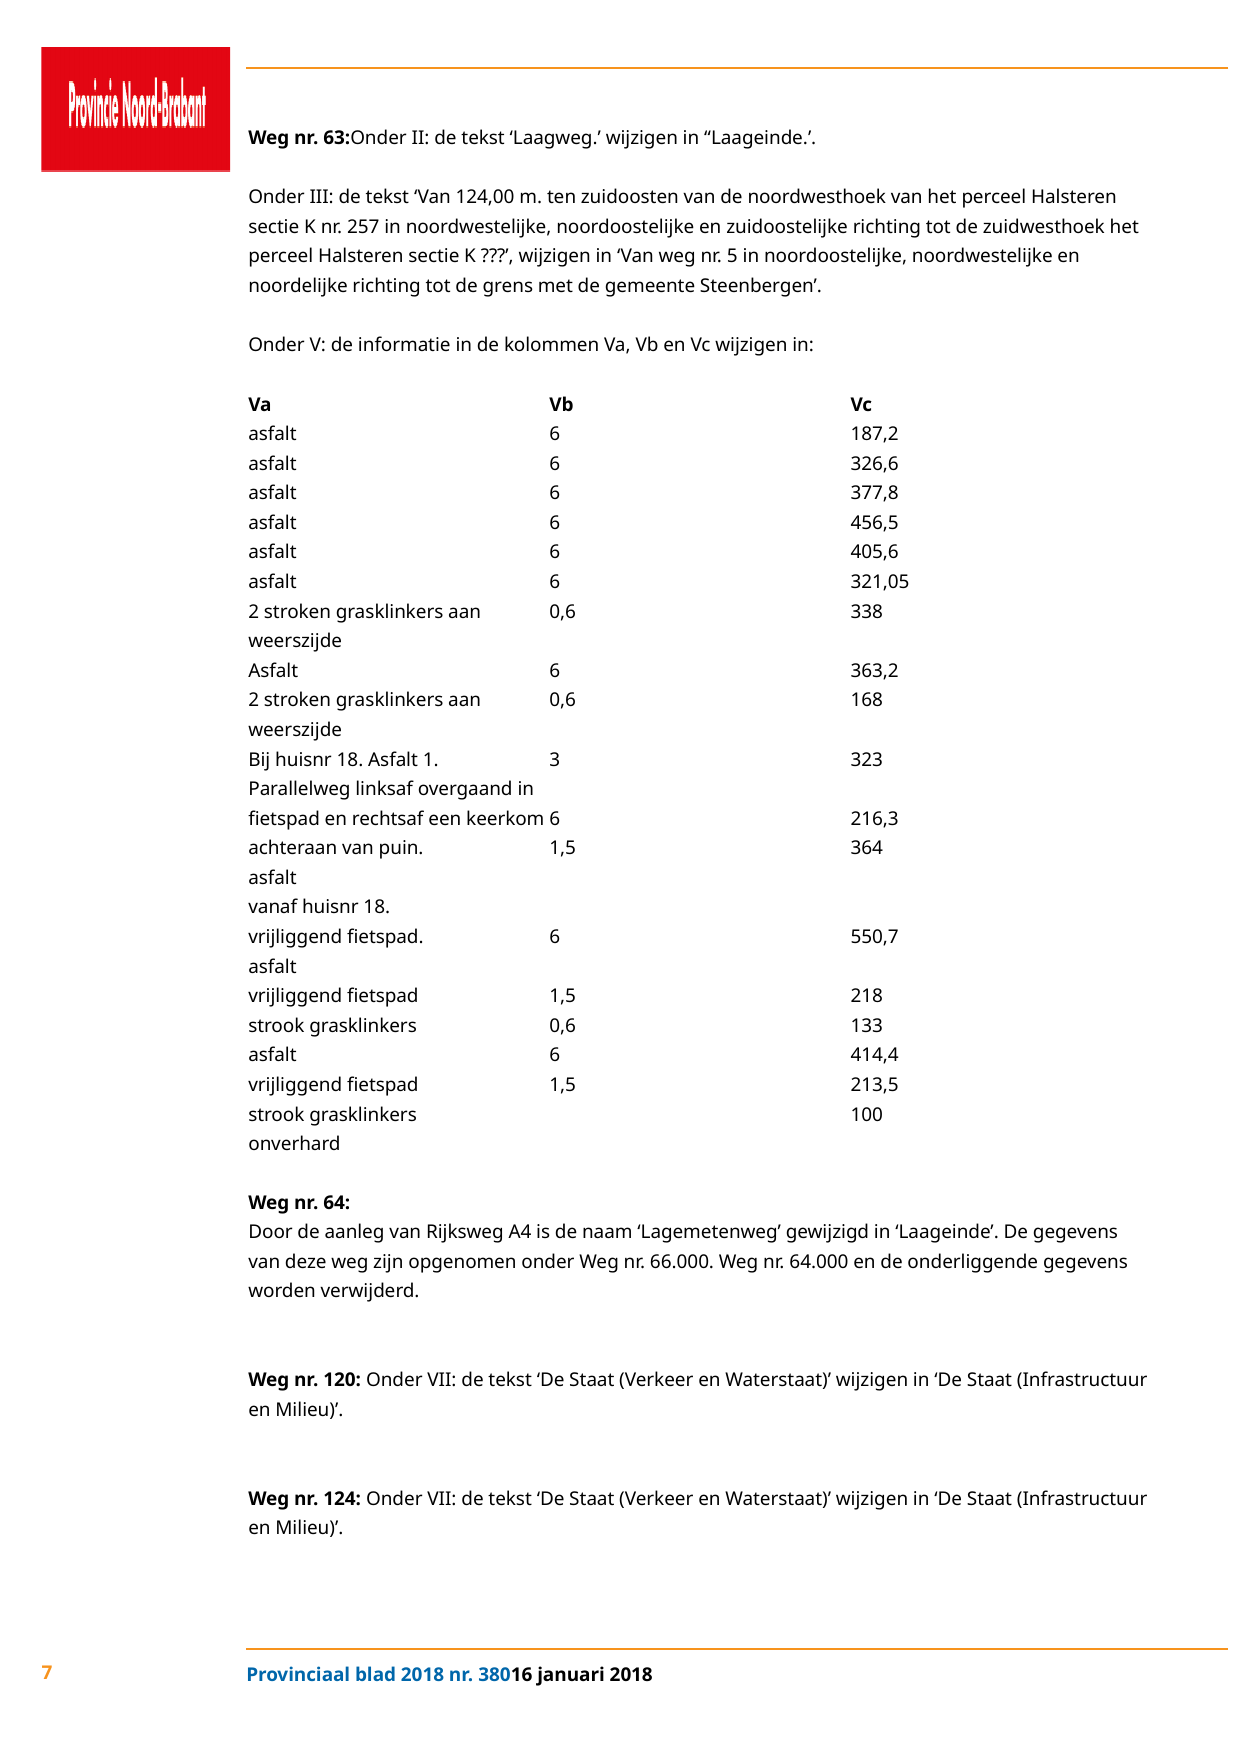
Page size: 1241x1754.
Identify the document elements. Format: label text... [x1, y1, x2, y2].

text Weg nr. 64: [248, 1189, 1152, 1214]
table_header Va asfalt asfalt asfalt asfalt asfalt asfalt 2 stroken grasklinkers aan weerszijde Asfalt 2 stroken grasklinkers aan weerszijde Bij huisnr 18. Asfalt 1. Parallelweg linksaf overgaand in fietspad en rechtsaf een keerkom achteraan van puin. asfalt vanaf huisnr 18. vrijliggend fietspad. asfalt vrijliggend fietspad strook grasklinkers asfalt vrijliggend fietspad strook grasklinkers onverhard [248, 391, 549, 1156]
text Onder III: de tekst ‘Van 124,00 m. ten zuidoosten van de noordwesthoek van het perceel Halsteren sectie K nr. 257 in noordwestelijke, noordoostelijke en zuidoostelijke richting tot de zuidwesthoek het perceel Halsteren sectie K ???’, wijzigen in ‘Van weg nr. 5 in noordoostelijke, noordwestelijke en noordelijke richting tot de grens met de gemeente Steenbergen’. [248, 183, 1152, 298]
text Weg nr. 120: Onder VII: de tekst ‘De Staat (Verkeer en Waterstaat)’ wijzigen in ‘De Staat (Infrastructuur en Milieu)’. [248, 1366, 1152, 1422]
table_header Vc 187,2 326,6 377,8 456,5 405,6 321,05 338 363,2 168 323 216,3 364 550,7 218 133 414,4 213,5 100 [850, 391, 1152, 1156]
picture [41, 47, 231, 172]
text Weg nr. 124: Onder VII: de tekst ‘De Staat (Verkeer en Waterstaat)’ wijzigen in ‘De Staat (Infrastructuur en Milieu)’. [248, 1485, 1152, 1540]
text Weg nr. 63:Onder II: de tekst ‘Laagweg.’ wijzigen in “Laageinde.’. [248, 124, 1152, 150]
text Door de aanleg van Rijksweg A4 is de naam ‘Lagemetenweg’ gewijzigd in ‘Laageinde’. De gegevens van deze weg zijn opgenomen onder Weg nr. 66.000. Weg nr. 64.000 en de onderliggende gegevens worden verwijderd. [248, 1218, 1152, 1303]
table_header Vb 6 6 6 6 6 6 0,6 6 0,6 3 6 1,5 6 1,5 0,6 6 1,5 [549, 391, 850, 1156]
text Onder V: de informatie in de kolommen Va, Vb en Vc wijzigen in: [248, 331, 1152, 357]
